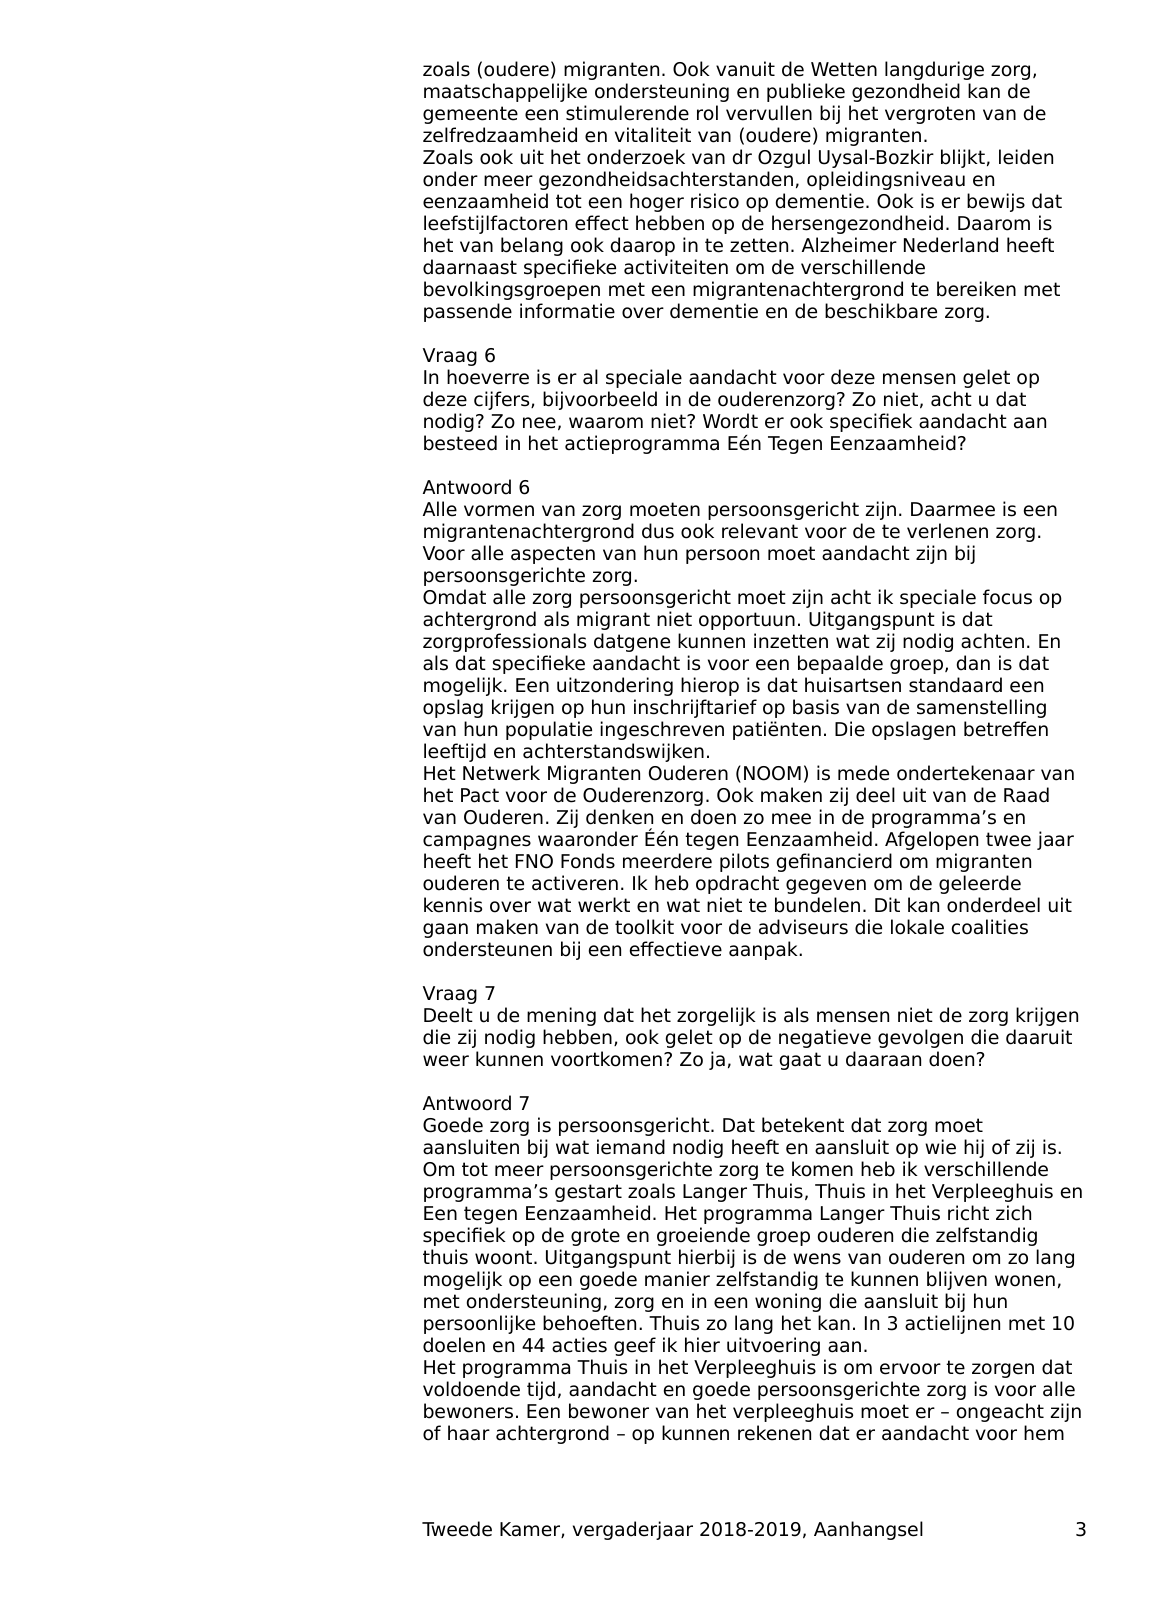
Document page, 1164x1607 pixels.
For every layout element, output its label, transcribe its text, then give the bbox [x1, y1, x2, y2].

text zoals (oudere) migranten. Ook vanuit de Wetten langdurige zorg, maatschappelijke ondersteuning en publieke gezondheid kan de gemeente een stimulerende rol vervullen bij het vergroten van de zelfredzaamheid en vitaliteit van (oudere) migranten. [422, 59, 1087, 147]
text Alle vormen van zorg moeten persoonsgericht zijn. Daarmee is een migrantenachtergrond dus ook relevant voor de te verlenen zorg. Voor alle aspecten van hun persoon moet aandacht zijn bij persoonsgerichte zorg. [422, 499, 1087, 587]
text Vraag 7 [422, 983, 1087, 1005]
text Het Netwerk Migranten Ouderen (NOOM) is mede ondertekenaar van het Pact voor de Ouderenzorg. Ook maken zij deel uit van de Raad van Ouderen. Zij denken en doen zo mee in de programma’s en campagnes waaronder Één tegen Eenzaamheid. Afgelopen twee jaar heeft het FNO Fonds meerdere pilots gefinancierd om migranten ouderen te activeren. Ik heb opdracht gegeven om de geleerde kennis over wat werkt en wat niet te bundelen. Dit kan onderdeel uit gaan maken van de toolkit voor de adviseurs die lokale coalities ondersteunen bij een effectieve aanpak. [422, 763, 1087, 961]
text Antwoord 6 [422, 477, 1087, 499]
text Antwoord 7 [422, 1093, 1087, 1115]
text Goede zorg is persoonsgericht. Dat betekent dat zorg moet aansluiten bij wat iemand nodig heeft en aansluit op wie hij of zij is. Om tot meer persoonsgerichte zorg te komen heb ik verschillende programma’s gestart zoals Langer Thuis, Thuis in het Verpleeghuis en Een tegen Eenzaamheid. Het programma Langer Thuis richt zich specifiek op de grote en groeiende groep ouderen die zelfstandig thuis woont. Uitgangspunt hierbij is de wens van ouderen om zo lang mogelijk op een goede manier zelfstandig te kunnen blijven wonen, met ondersteuning, zorg en in een woning die aansluit bij hun persoonlijke behoeften. Thuis zo lang het kan. In 3 actielijnen met 10 doelen en 44 acties geef ik hier uitvoering aan. [422, 1115, 1087, 1357]
text Zoals ook uit het onderzoek van dr Ozgul Uysal-Bozkir blijkt, leiden onder meer gezondheidsachterstanden, opleidingsniveau en eenzaamheid tot een hoger risico op dementie. Ook is er bewijs dat leefstijlfactoren effect hebben op de hersengezondheid. Daarom is het van belang ook daarop in te zetten. Alzheimer Nederland heeft daarnaast specifieke activiteiten om de verschillende bevolkingsgroepen met een migrantenachtergrond te bereiken met passende informatie over dementie en de beschikbare zorg. [422, 147, 1087, 323]
text Deelt u de mening dat het zorgelijk is als mensen niet de zorg krijgen die zij nodig hebben, ook gelet op de negatieve gevolgen die daaruit weer kunnen voortkomen? Zo ja, wat gaat u daaraan doen? [422, 1005, 1087, 1071]
text In hoeverre is er al speciale aandacht voor deze mensen gelet op deze cijfers, bijvoorbeeld in de ouderenzorg? Zo niet, acht u dat nodig? Zo nee, waarom niet? Wordt er ook specifiek aandacht aan besteed in het actieprogramma Eén Tegen Eenzaamheid? [422, 367, 1087, 455]
text Omdat alle zorg persoonsgericht moet zijn acht ik speciale focus op achtergrond als migrant niet opportuun. Uitgangspunt is dat zorgprofessionals datgene kunnen inzetten wat zij nodig achten. En als dat specifieke aandacht is voor een bepaalde groep, dan is dat mogelijk. Een uitzondering hierop is dat huisartsen standaard een opslag krijgen op hun inschrijftarief op basis van de samenstelling van hun populatie ingeschreven patiënten. Die opslagen betreffen leeftijd en achterstandswijken. [422, 587, 1087, 763]
text Het programma Thuis in het Verpleeghuis is om ervoor te zorgen dat voldoende tijd, aandacht en goede persoonsgerichte zorg is voor alle bewoners. Een bewoner van het verpleeghuis moet er – ongeacht zijn of haar achtergrond – op kunnen rekenen dat er aandacht voor hem [422, 1357, 1087, 1444]
text Vraag 6 [422, 345, 1087, 367]
